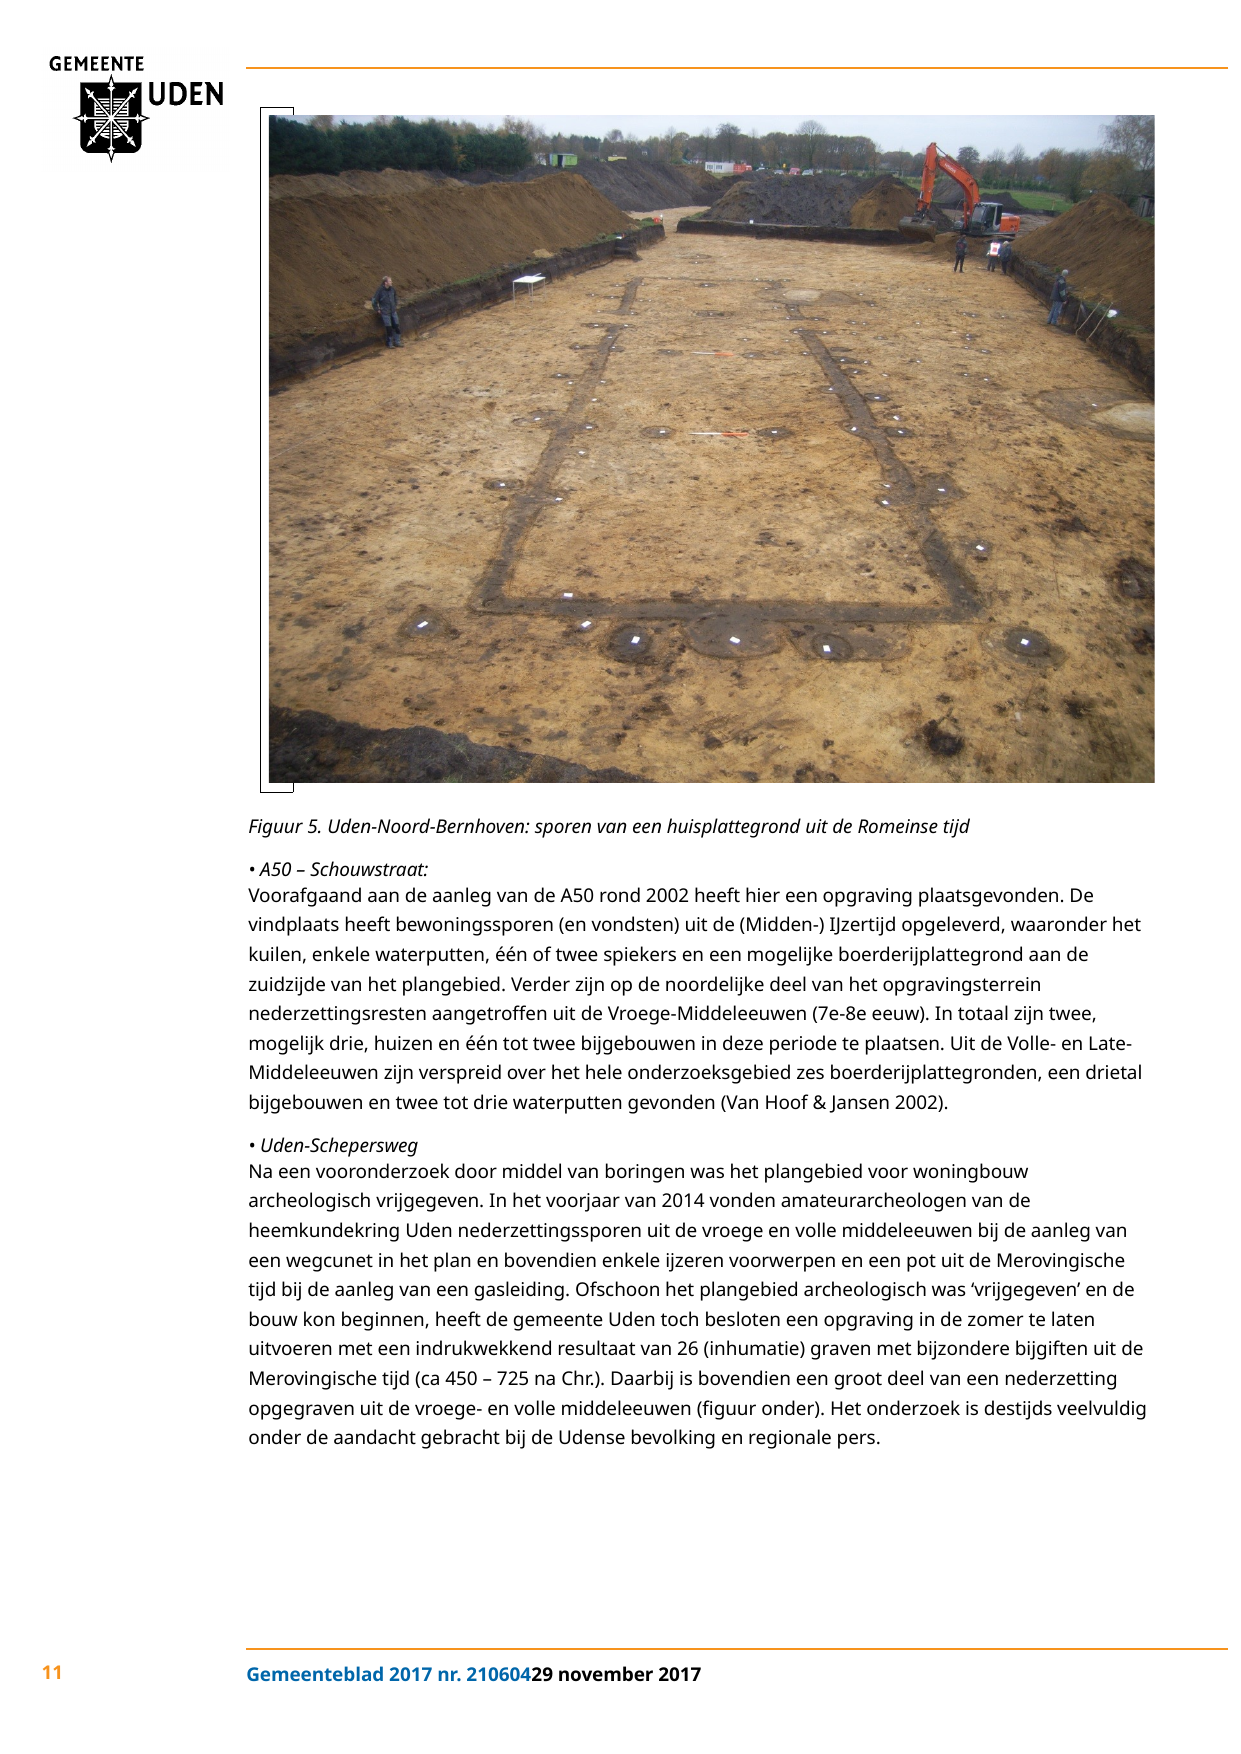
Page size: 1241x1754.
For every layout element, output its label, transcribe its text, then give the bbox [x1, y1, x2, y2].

text Voorafgaand aan de aanleg van de A50 rond 2002 heeft hier een opgraving plaatsgevonden. De vindplaats heeft bewoningssporen (en vondsten) uit de (Midden-) IJzertijd opgeleverd, waaronder het kuilen, enkele waterputten, één of twee spiekers en een mogelijke boerderijplattegrond aan de zuidzijde van het plangebied. Verder zijn op de noordelijke deel van het opgravingsterrein nederzettingsresten aangetroffen uit de Vroege-Middeleeuwen (7e-8e eeuw). In totaal zijn twee, mogelijk drie, huizen en één tot twee bijgebouwen in deze periode te plaatsen. Uit de Volle- en Late-Middeleeuwen zijn verspreid over het hele onderzoeksgebied zes boerderijplattegronden, een drietal bijgebouwen en twee tot drie waterputten gevonden (Van Hoof & Jansen 2002). [248, 882, 1152, 1115]
text Na een vooronderzoek door middel van boringen was het plangebied voor woningbouw archeologisch vrijgegeven. In het voorjaar van 2014 vonden amateurarcheologen van de heemkundekring Uden nederzettingssporen uit de vroege en volle middeleeuwen bij de aanleg van een wegcunet in het plan en bovendien enkele ijzeren voorwerpen en een pot uit de Merovingische tijd bij de aanleg van een gasleiding. Ofschoon het plangebied archeologisch was ‘vrijgegeven’ en de bouw kon beginnen, heeft de gemeente Uden toch besloten een opgraving in de zomer te laten uitvoeren met een indrukwekkend resultaat van 26 (inhumatie) graven met bijzondere bijgiften uit de Merovingische tijd (ca 450 – 725 na Chr.). Daarbij is bovendien een groot deel van een nederzetting opgegraven uit de vroege- en volle middeleeuwen (figuur onder). Het onderzoek is destijds veelvuldig onder de aandacht gebracht bij de Udense bevolking en regionale pers. [248, 1158, 1152, 1450]
picture [41, 47, 231, 172]
text • A50 – Schouwstraat: [248, 856, 1152, 882]
text • Uden-Schepersweg [248, 1132, 1152, 1158]
text Figuur 5. Uden-Noord-Bernhoven: sporen van een huisplattegrond uit de Romeinse tijd [248, 813, 1152, 839]
picture [268, 115, 1155, 783]
